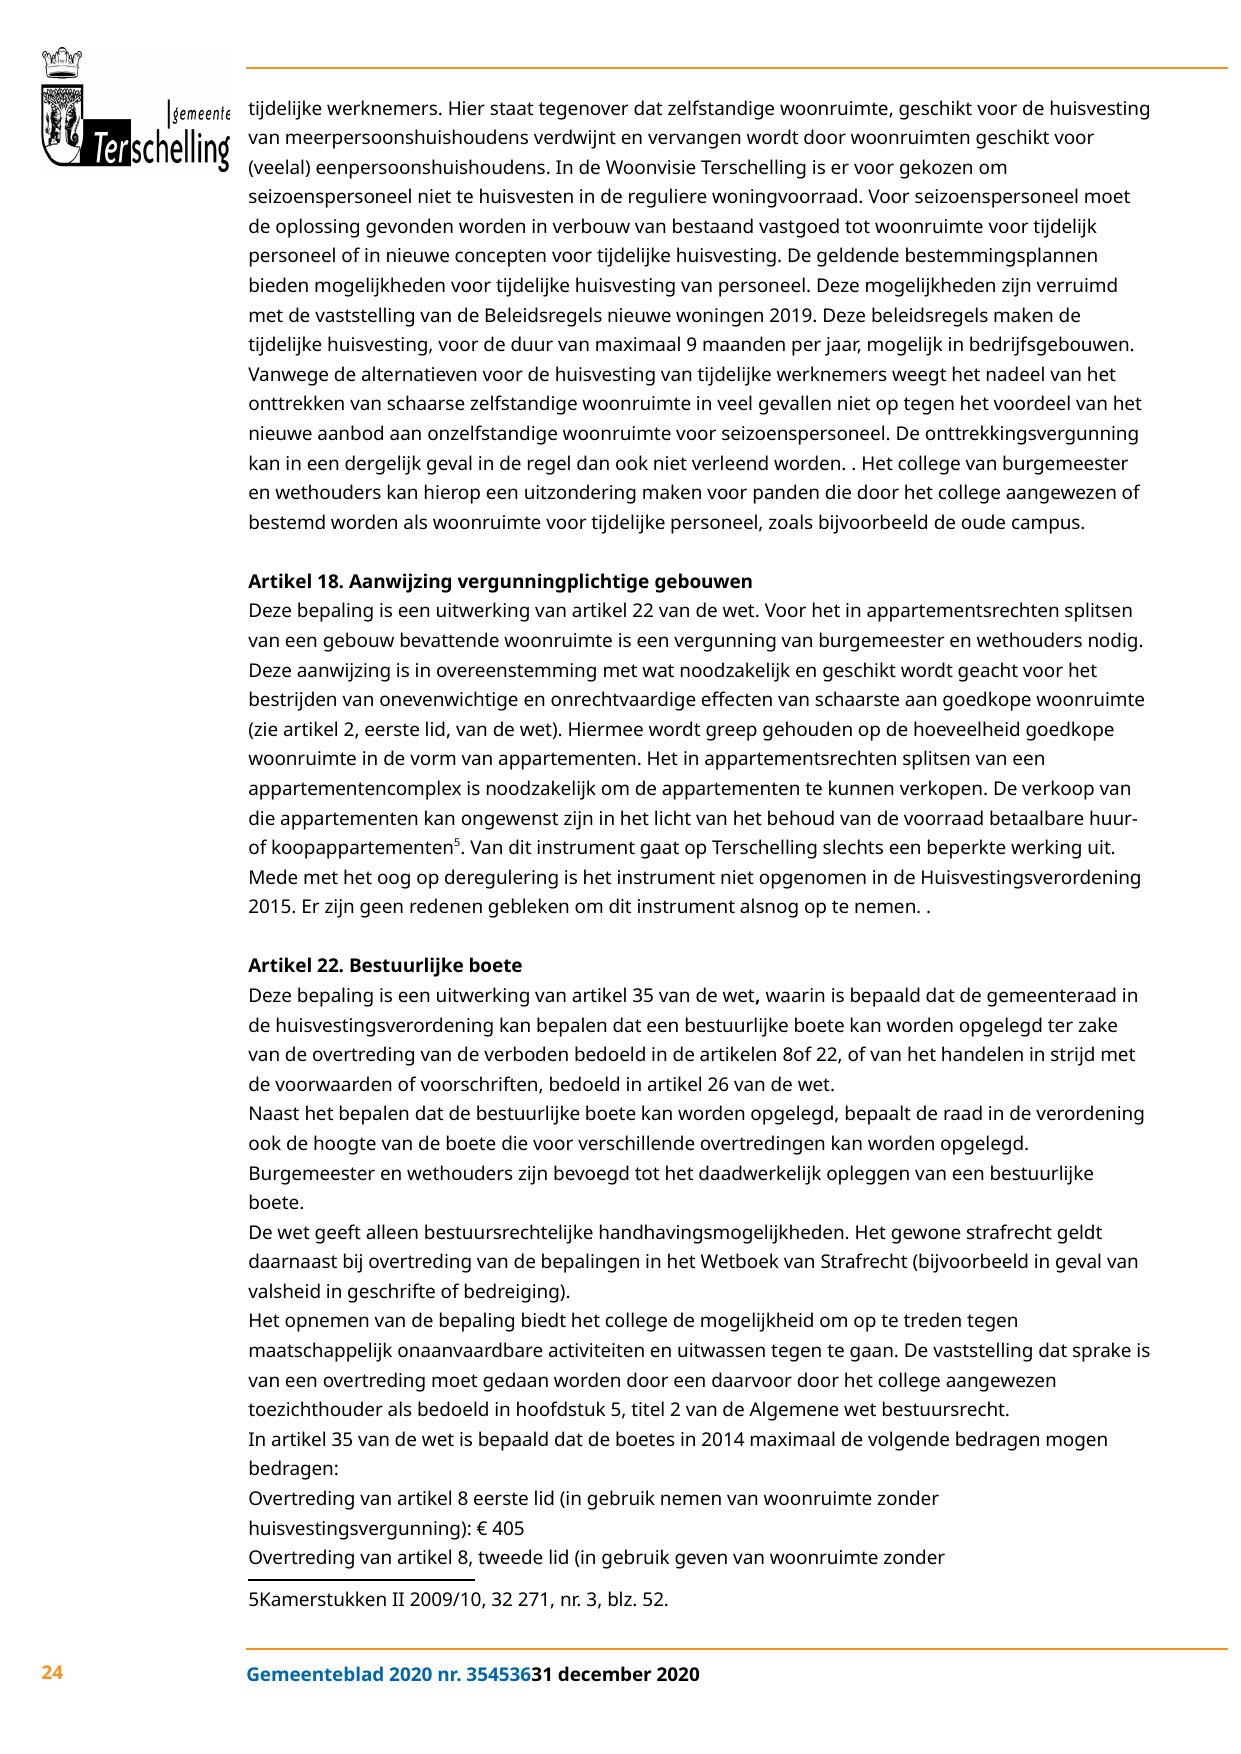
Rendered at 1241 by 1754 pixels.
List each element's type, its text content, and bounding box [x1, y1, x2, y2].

text Artikel 18. Aanwijzing vergunningplichtige gebouwen [248, 568, 1152, 594]
text Overtreding van artikel 8, tweede lid (in gebruik geven van woonruimte zonder [248, 1544, 1152, 1570]
text Deze bepaling is een uitwerking van artikel 22 van de wet. Voor het in appartementsrechten splitsen van een gebouw bevattende woonruimte is een vergunning van burgemeester en wethouders nodig. Deze aanwijzing is in overeenstemming met wat noodzakelijk en geschikt wordt geacht voor het bestrijden van onevenwichtige en onrechtvaardige effecten van schaarste aan goedkope woonruimte (zie artikel 2, eerste lid, van de wet). Hiermee wordt greep gehouden op de hoeveelheid goedkope woonruimte in de vorm van appartementen. Het in appartementsrechten splitsen van een appartementencomplex is noodzakelijk om de appartementen te kunnen verkopen. De verkoop van die appartementen kan ongewenst zijn in het licht van het behoud van de voorraad betaalbare huur- of koopappartementen. Van dit instrument gaat op Terschelling slechts een beperkte werking uit. Mede met het oog op deregulering is het instrument niet opgenomen in de Huisvestingsverordening 2015. Er zijn geen redenen gebleken om dit instrument alsnog op te nemen. . [248, 598, 1152, 919]
text Artikel 22. Bestuurlijke boete [248, 953, 1152, 978]
text Kamerstukken II 2009/10, 32 271, nr. 3, blz. 52. [248, 1586, 1152, 1612]
text tijdelijke werknemers. Hier staat tegenover dat zelfstandige woonruimte, geschikt voor de huisvesting van meerpersoonshuishoudens verdwijnt en vervangen wordt door woonruimten geschikt voor (veelal) eenpersoonshuishoudens. In de Woonvisie Terschelling is er voor gekozen om seizoenspersoneel niet te huisvesten in de reguliere woningvoorraad. Voor seizoenspersoneel moet de oplossing gevonden worden in verbouw van bestaand vastgoed tot woonruimte voor tijdelijk personeel of in nieuwe concepten voor tijdelijke huisvesting. De geldende bestemmingsplannen bieden mogelijkheden voor tijdelijke huisvesting van personeel. Deze mogelijkheden zijn verruimd met de vaststelling van de Beleidsregels nieuwe woningen 2019. Deze beleidsregels maken de tijdelijke huisvesting, voor de duur van maximaal 9 maanden per jaar, mogelijk in bedrijfsgebouwen. Vanwege de alternatieven voor de huisvesting van tijdelijke werknemers weegt het nadeel van het onttrekken van schaarse zelfstandige woonruimte in veel gevallen niet op tegen het voordeel van het nieuwe aanbod aan onzelfstandige woonruimte voor seizoenspersoneel. De onttrekkingsvergunning kan in een dergelijk geval in de regel dan ook niet verleend worden. . Het college van burgemeester en wethouders kan hierop een uitzondering maken voor panden die door het college aangewezen of bestemd worden als woonruimte voor tijdelijke personeel, zoals bijvoorbeeld de oude campus. [248, 95, 1152, 535]
text Het opnemen van de bepaling biedt het college de mogelijkheid om op te treden tegen maatschappelijk onaanvaardbare activiteiten en uitwassen tegen te gaan. De vaststelling dat sprake is van een overtreding moet gedaan worden door een daarvoor door het college aangewezen toezichthouder als bedoeld in hoofdstuk 5, titel 2 van de Algemene wet bestuursrecht. [248, 1308, 1152, 1422]
text Overtreding van artikel 8 eerste lid (in gebruik nemen van woonruimte zonder huisvestingsvergunning): € 405 [248, 1485, 1152, 1541]
text Deze bepaling is een uitwerking van artikel 35 van de wet, waarin is bepaald dat de gemeenteraad in de huisvestingsverordening kan bepalen dat een bestuurlijke boete kan worden opgelegd ter zake van de overtreding van de verboden bedoeld in de artikelen 8of 22, of van het handelen in strijd met de voorwaarden of voorschriften, bedoeld in artikel 26 van de wet. [248, 982, 1152, 1097]
picture [41, 47, 231, 172]
text In artikel 35 van de wet is bepaald dat de boetes in 2014 maximaal de volgende bedragen mogen bedragen: [248, 1426, 1152, 1481]
text Naast het bepalen dat de bestuurlijke boete kan worden opgelegd, bepaalt de raad in de verordening ook de hoogte van de boete die voor verschillende overtredingen kan worden opgelegd. Burgemeester en wethouders zijn bevoegd tot het daadwerkelijk opleggen van een bestuurlijke boete. [248, 1101, 1152, 1215]
text De wet geeft alleen bestuursrechtelijke handhavingsmogelijkheden. Het gewone strafrecht geldt daarnaast bij overtreding van de bepalingen in het Wetboek van Strafrecht (bijvoorbeeld in geval van valsheid in geschrifte of bedreiging). [248, 1219, 1152, 1304]
